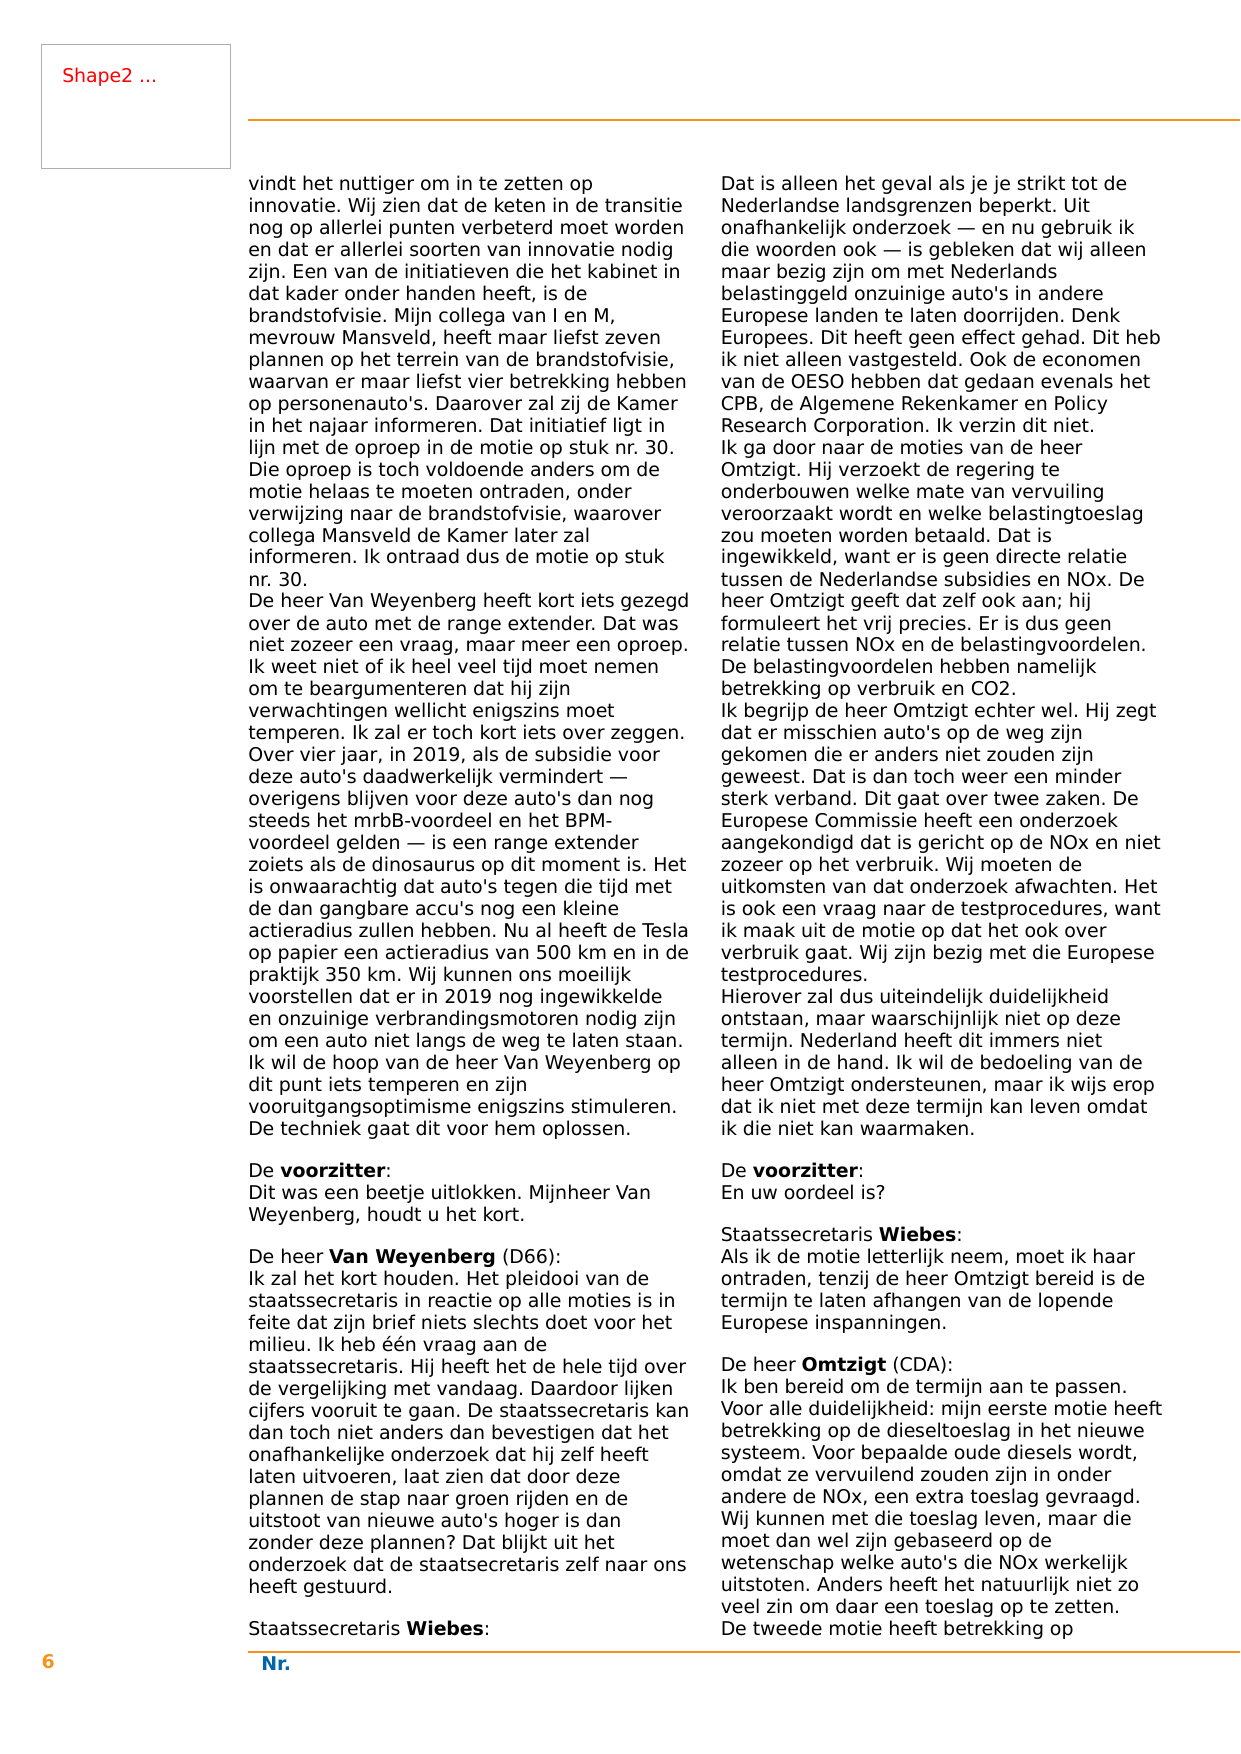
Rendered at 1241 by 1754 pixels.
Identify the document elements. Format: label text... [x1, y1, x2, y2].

text De tweede motie heeft betrekking op [721, 1617, 1163, 1639]
text Ik ga door naar de moties van de heer Omtzigt. Hij verzoekt de regering te onderbouwen welke mate van vervuiling veroorzaakt wordt en welke belastingtoeslag zou moeten worden betaald. Dat is ingewikkeld, want er is geen directe relatie tussen de Nederlandse subsidies en NOx. De heer Omtzigt geeft dat zelf ook aan; hij formuleert het vrij precies. Er is dus geen relatie tussen NOx en de belastingvoordelen. De belastingvoordelen hebben namelijk betrekking op verbruik en CO2. [721, 437, 1163, 700]
text Als ik de motie letterlijk neem, moet ik haar ontraden, tenzij de heer Omtzigt bereid is de termijn te laten afhangen van de lopende Europese inspanningen. [721, 1246, 1163, 1334]
text Staatssecretaris Wiebes: [721, 1224, 1163, 1246]
text Ik ben bereid om de termijn aan te passen. Voor alle duidelijkheid: mijn eerste motie heeft betrekking op de dieseltoeslag in het nieuwe systeem. Voor bepaalde oude diesels wordt, omdat ze vervuilend zouden zijn in onder andere de NOx, een extra toeslag gevraagd. Wij kunnen met die toeslag leven, maar die moet dan wel zijn gebaseerd op de wetenschap welke auto's die NOx werkelijk uitstoten. Anders heeft het natuurlijk niet zo veel zin om daar een toeslag op te zetten. [721, 1376, 1163, 1617]
text De heer Van Weyenberg (D66): [248, 1246, 691, 1268]
text vindt het nuttiger om in te zetten op innovatie. Wij zien dat de keten in de transitie nog op allerlei punten verbeterd moet worden en dat er allerlei soorten van innovatie nodig zijn. Een van de initiatieven die het kabinet in dat kader onder handen heeft, is de brandstofvisie. Mijn collega van I en M, mevrouw Mansveld, heeft maar liefst zeven plannen op het terrein van de brandstofvisie, waarvan er maar liefst vier betrekking hebben op personenauto's. Daarover zal zij de Kamer in het najaar informeren. Dat initiatief ligt in lijn met de oproep in de motie op stuk nr. 30. Die oproep is toch voldoende anders om de motie helaas te moeten ontraden, onder verwijzing naar de brandstofvisie, waarover collega Mansveld de Kamer later zal informeren. Ik ontraad dus de motie op stuk nr. 30. [248, 173, 691, 590]
text Dit was een beetje uitlokken. Mijnheer Van Weyenberg, houdt u het kort. [248, 1182, 691, 1226]
text De heer Omtzigt (CDA): [721, 1354, 1163, 1376]
text En uw oordeel is? [721, 1182, 1163, 1204]
text De voorzitter: [248, 1160, 691, 1182]
text Ik begrijp de heer Omtzigt echter wel. Hij zegt dat er misschien auto's op de weg zijn gekomen die er anders niet zouden zijn geweest. Dat is dan toch weer een minder sterk verband. Dit gaat over twee zaken. De Europese Commissie heeft een onderzoek aangekondigd dat is gericht op de NOx en niet zozeer op het verbruik. Wij moeten de uitkomsten van dat onderzoek afwachten. Het is ook een vraag naar de testprocedures, want ik maak uit de motie op dat het ook over verbruik gaat. Wij zijn bezig met die Europese testprocedures. [721, 700, 1163, 986]
text Ik zal het kort houden. Het pleidooi van de staatssecretaris in reactie op alle moties is in feite dat zijn brief niets slechts doet voor het milieu. Ik heb één vraag aan de staatssecretaris. Hij heeft het de hele tijd over de vergelijking met vandaag. Daardoor lijken cijfers vooruit te gaan. De staatssecretaris kan dan toch niet anders dan bevestigen dat het onafhankelijke onderzoek dat hij zelf heeft laten uitvoeren, laat zien dat door deze plannen de stap naar groen rijden en de uitstoot van nieuwe auto's hoger is dan zonder deze plannen? Dat blijkt uit het onderzoek dat de staatsecretaris zelf naar ons heeft gestuurd. [248, 1268, 691, 1597]
text Staatssecretaris Wiebes: [248, 1617, 691, 1639]
text Hierover zal dus uiteindelijk duidelijkheid ontstaan, maar waarschijnlijk niet op deze termijn. Nederland heeft dit immers niet alleen in de hand. Ik wil de bedoeling van de heer Omtzigt ondersteunen, maar ik wijs erop dat ik niet met deze termijn kan leven omdat ik die niet kan waarmaken. [721, 986, 1163, 1140]
text De heer Van Weyenberg heeft kort iets gezegd over de auto met de range extender. Dat was niet zozeer een vraag, maar meer een oproep. Ik weet niet of ik heel veel tijd moet nemen om te beargumenteren dat hij zijn verwachtingen wellicht enigszins moet temperen. Ik zal er toch kort iets over zeggen. Over vier jaar, in 2019, als de subsidie voor deze auto's daadwerkelijk vermindert — overigens blijven voor deze auto's dan nog steeds het mrbB-voordeel en het BPM-voordeel gelden — is een range extender zoiets als de dinosaurus op dit moment is. Het is onwaarachtig dat auto's tegen die tijd met de dan gangbare accu's nog een kleine actieradius zullen hebben. Nu al heeft de Tesla op papier een actieradius van 500 km en in de praktijk 350 km. Wij kunnen ons moeilijk voorstellen dat er in 2019 nog ingewikkelde en onzuinige verbrandingsmotoren nodig zijn om een auto niet langs de weg te laten staan. Ik wil de hoop van de heer Van Weyenberg op dit punt iets temperen en zijn vooruitgangsoptimisme enigszins stimuleren. De techniek gaat dit voor hem oplossen. [248, 590, 691, 1140]
text De voorzitter: [721, 1160, 1163, 1182]
text Dat is alleen het geval als je je strikt tot de Nederlandse landsgrenzen beperkt. Uit onafhankelijk onderzoek — en nu gebruik ik die woorden ook — is gebleken dat wij alleen maar bezig zijn om met Nederlands belastinggeld onzuinige auto's in andere Europese landen te laten doorrijden. Denk Europees. Dit heeft geen effect gehad. Dit heb ik niet alleen vastgesteld. Ook de economen van de OESO hebben dat gedaan evenals het CPB, de Algemene Rekenkamer en Policy Research Corporation. Ik verzin dit niet. [721, 173, 1163, 437]
